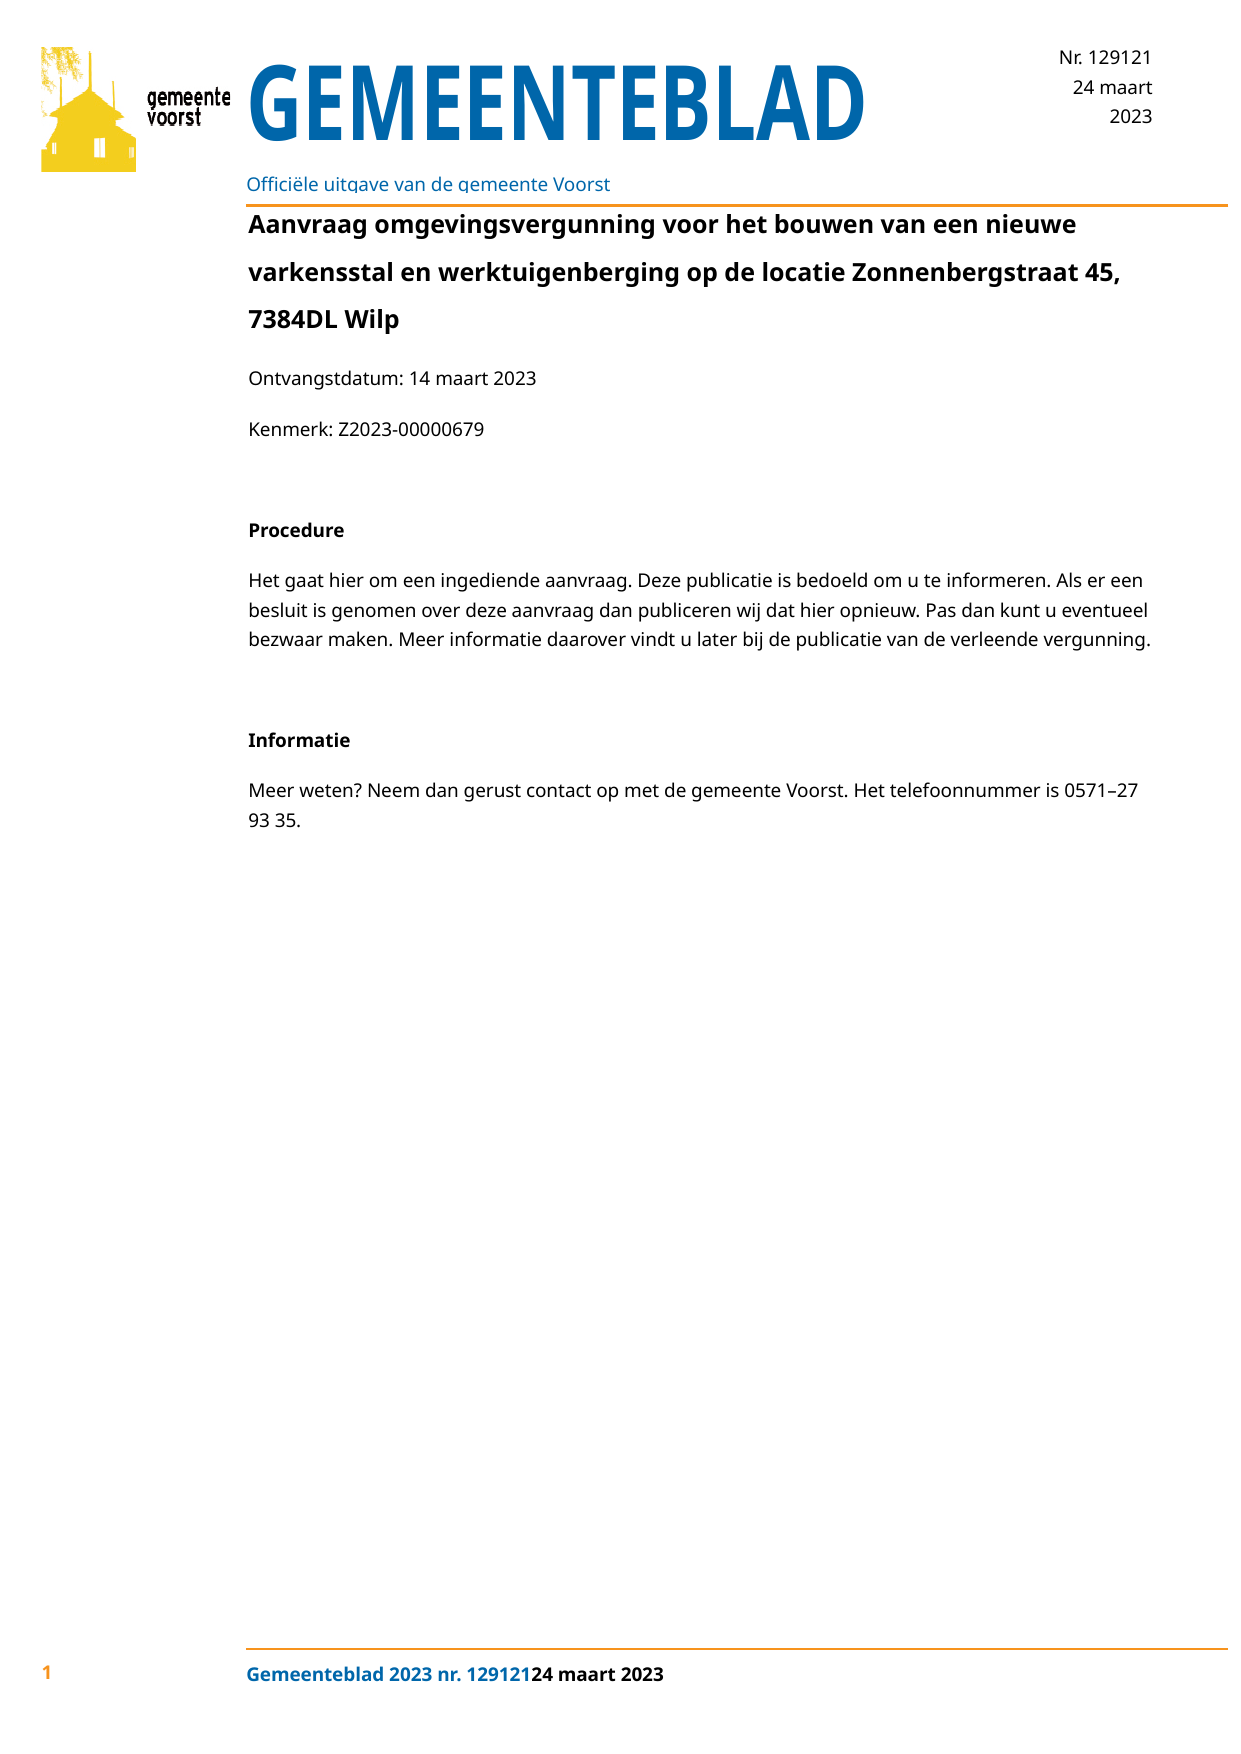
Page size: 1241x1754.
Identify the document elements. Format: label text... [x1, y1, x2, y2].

text Ontvangstdatum: 14 maart 2023 [248, 366, 1152, 391]
picture [41, 47, 231, 172]
text Aanvraag omgevingsvergunning voor het bouwen van een nieuwe varkensstal en werktuigenberging op de locatie Zonnenbergstraat 45, 7384DL Wilp [248, 207, 1152, 336]
text Kenmerk: Z2023-00000679 [248, 416, 1152, 442]
text Procedure [248, 517, 1152, 542]
text Informatie [248, 727, 1152, 753]
text Meer weten? Neem dan gerust contact op met de gemeente Voorst. Het telefoonnummer is 0571–27 93 35. [248, 778, 1152, 833]
text Het gaat hier om een ingediende aanvraag. Deze publicatie is bedoeld om u te informeren. Als er een besluit is genomen over deze aanvraag dan publiceren wij dat hier opnieuw. Pas dan kunt u eventueel bezwaar maken. Meer informatie daarover vindt u later bij de publicatie van de verleende vergunning. [248, 567, 1152, 652]
